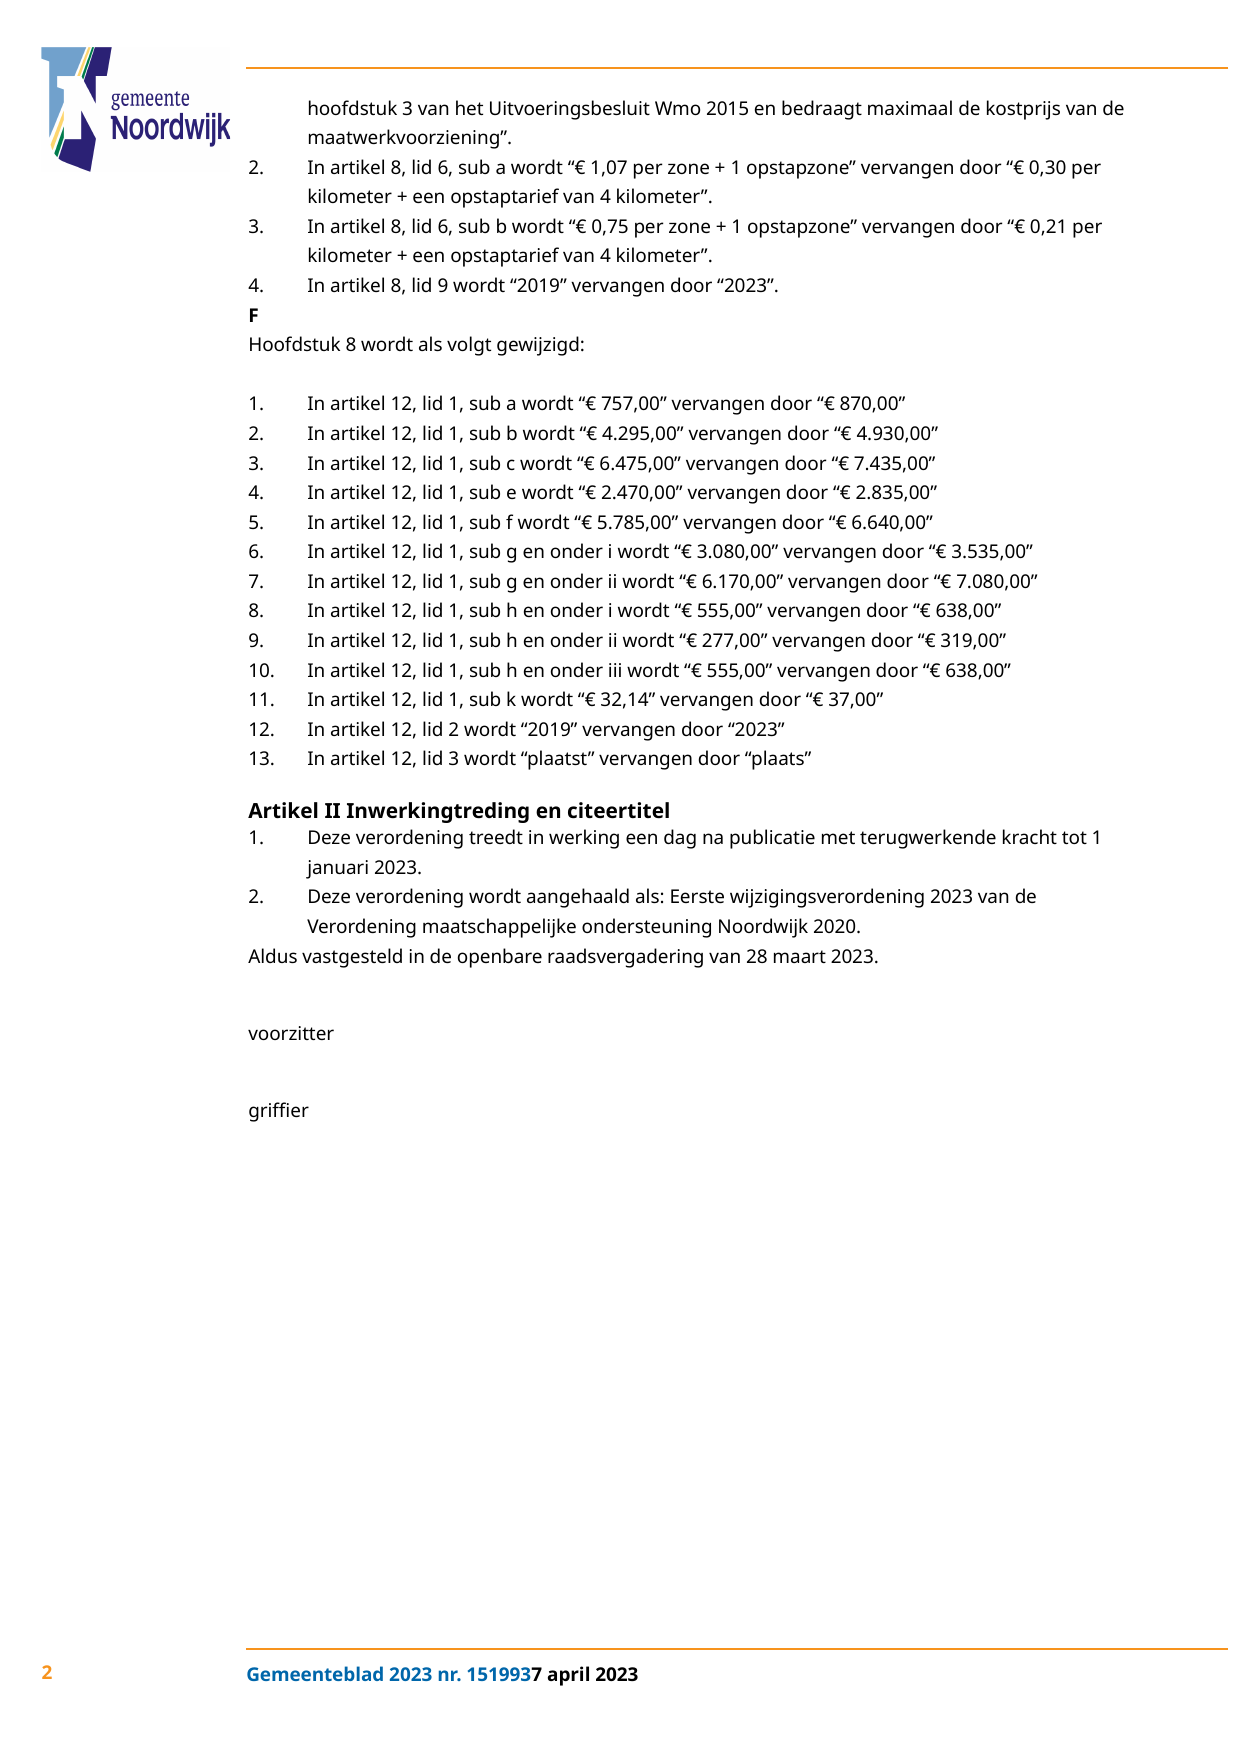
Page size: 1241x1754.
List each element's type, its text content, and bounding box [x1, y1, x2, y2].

list In artikel 12, lid 1, sub b wordt “€ 4.295,00” vervangen door “€ 4.930,00” [248, 420, 1152, 446]
list In artikel 12, lid 1, sub h en onder ii wordt “€ 277,00” vervangen door “€ 319,00” [248, 627, 1152, 653]
text Aldus vastgesteld in de openbare raadsvergadering van 28 maart 2023. [248, 943, 1152, 968]
picture [41, 47, 231, 172]
list In artikel 8, lid 6, sub a wordt “€ 1,07 per zone + 1 opstapzone” vervangen door “€ 0,30 per kilometer + een opstaptarief van 4 kilometer”. [248, 154, 1152, 209]
list In artikel 12, lid 1, sub h en onder i wordt “€ 555,00” vervangen door “€ 638,00” [248, 598, 1152, 623]
text Artikel II Inwerkingtreding en citeertitel [248, 796, 1152, 824]
text F [248, 302, 1152, 328]
list In artikel 12, lid 1, sub f wordt “€ 5.785,00” vervangen door “€ 6.640,00” [248, 509, 1152, 535]
text griffier [248, 1097, 1152, 1123]
list In artikel 12, lid 1, sub h en onder iii wordt “€ 555,00” vervangen door “€ 638,00” [248, 657, 1152, 683]
list Deze verordening wordt aangehaald als: Eerste wijzigingsverordening 2023 van de Verordening maatschappelijke ondersteuning Noordwijk 2020. [248, 884, 1152, 939]
text voorzitter [248, 1020, 1152, 1046]
list In artikel 12, lid 1, sub k wordt “€ 32,14” vervangen door “€ 37,00” [248, 686, 1152, 712]
list In artikel 12, lid 1, sub g en onder i wordt “€ 3.080,00” vervangen door “€ 3.535,00” [248, 538, 1152, 564]
list In artikel 12, lid 1, sub c wordt “€ 6.475,00” vervangen door “€ 7.435,00” [248, 450, 1152, 476]
list In artikel 12, lid 1, sub e wordt “€ 2.470,00” vervangen door “€ 2.835,00” [248, 479, 1152, 505]
list In artikel 12, lid 3 wordt “plaatst” vervangen door “plaats” [248, 746, 1152, 771]
list In artikel 12, lid 1, sub g en onder ii wordt “€ 6.170,00” vervangen door “€ 7.080,00” [248, 568, 1152, 594]
list In artikel 12, lid 1, sub a wordt “€ 757,00” vervangen door “€ 870,00” [248, 391, 1152, 416]
text Hoofdstuk 8 wordt als volgt gewijzigd: [248, 331, 1152, 357]
list In artikel 8, lid 9 wordt “2019” vervangen door “2023”. [248, 272, 1152, 298]
list In artikel 12, lid 2 wordt “2019” vervangen door “2023” [248, 716, 1152, 742]
list Deze verordening treedt in werking een dag na publicatie met terugwerkende kracht tot 1 januari 2023. [248, 824, 1152, 880]
list In artikel 8, lid 6, sub b wordt “€ 0,75 per zone + 1 opstapzone” vervangen door “€ 0,21 per kilometer + een opstaptarief van 4 kilometer”. [248, 213, 1152, 268]
list hoofdstuk 3 van het Uitvoeringsbesluit Wmo 2015 en bedraagt maximaal de kostprijs van de maatwerkvoorziening”. [248, 95, 1152, 150]
